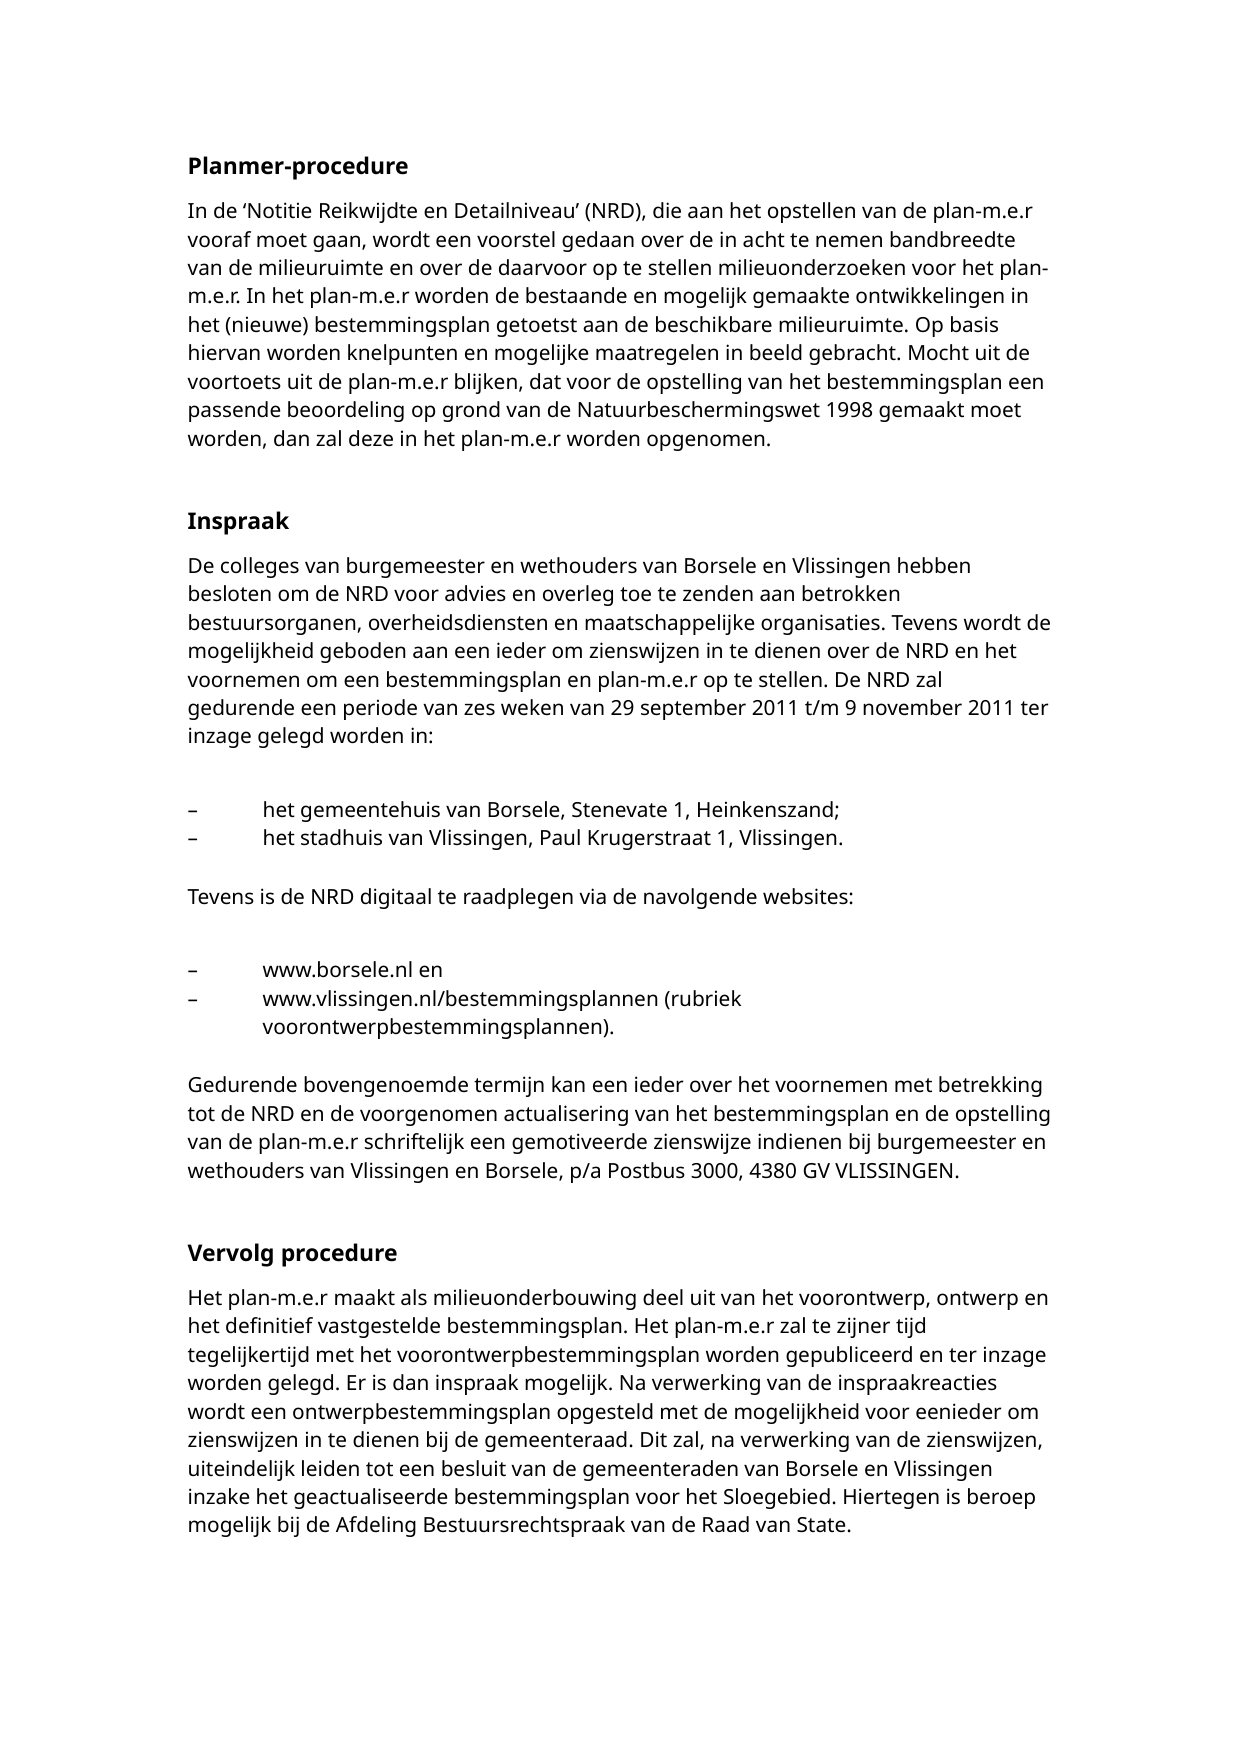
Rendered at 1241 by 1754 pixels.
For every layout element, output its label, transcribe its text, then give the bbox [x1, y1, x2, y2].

subtitle Planmer-procedure [187, 150, 1053, 181]
subtitle Vervolg procedure [187, 1237, 1053, 1268]
text Gedurende bovengenoemde termijn kan een ieder over het voornemen met betrekking tot de NRD en de voorgenomen actualisering van het bestemmingsplan en de opstelling van de plan-m.e.r schriftelijk een gemotiveerde zienswijze indienen bij burgemeester en wethouders van Vlissingen en Borsele, p/a Postbus 3000, 4380 GV VLISSINGEN. [187, 1071, 1053, 1184]
subtitle Inspraak [187, 505, 1053, 536]
list het stadhuis van Vlissingen, Paul Krugerstraat 1, Vlissingen. [187, 823, 1053, 852]
list www.borsele.nl en [187, 955, 1053, 984]
list het gemeentehuis van Borsele, Stenevate 1, Heinkenszand; [187, 795, 1053, 823]
text De colleges van burgemeester en wethouders van Borsele en Vlissingen hebben besloten om de NRD voor advies en overleg toe te zenden aan betrokken bestuursorganen, overheidsdiensten en maatschappelijke organisaties. Tevens wordt de mogelijkheid geboden aan een ieder om zienswijzen in te dienen over de NRD en het voornemen om een bestemmingsplan en plan-m.e.r op te stellen. De NRD zal gedurende een periode van zes weken van 29 september 2011 t/m 9 november 2011 ter inzage gelegd worden in: [187, 551, 1053, 750]
text Het plan-m.e.r maakt als milieuonderbouwing deel uit van het voorontwerp, ontwerp en het definitief vastgestelde bestemmingsplan. Het plan-m.e.r zal te zijner tijd tegelijkertijd met het voorontwerpbestemmingsplan worden gepubliceerd en ter inzage worden gelegd. Er is dan inspraak mogelijk. Na verwerking van de inspraakreacties wordt een ontwerpbestemmingsplan opgesteld met de mogelijkheid voor eenieder om zienswijzen in te dienen bij de gemeenteraad. Dit zal, na verwerking van de zienswijzen, uiteindelijk leiden tot een besluit van de gemeenteraden van Borsele en Vlissingen inzake het geactualiseerde bestemmingsplan voor het Sloegebied. Hiertegen is beroep mogelijk bij de Afdeling Bestuursrechtspraak van de Raad van State. [187, 1283, 1053, 1539]
text Tevens is de NRD digitaal te raadplegen via de navolgende websites: [187, 882, 1053, 910]
list www.vlissingen.nl/bestemmingsplannen (rubriek voorontwerpbestemmingsplannen). [187, 984, 1053, 1041]
text In de ‘Notitie Reikwijdte en Detailniveau’ (NRD), die aan het opstellen van de plan-m.e.r vooraf moet gaan, wordt een voorstel gedaan over de in acht te nemen bandbreedte van de milieuruimte en over de daarvoor op te stellen milieuonderzoeken voor het plan-m.e.r. In het plan-m.e.r worden de bestaande en mogelijk gemaakte ontwikkelingen in het (nieuwe) bestemmingsplan getoetst aan de beschikbare milieuruimte. Op basis hiervan worden knelpunten en mogelijke maatregelen in beeld gebracht. Mocht uit de voortoets uit de plan-m.e.r blijken, dat voor de opstelling van het bestemmingsplan een passende beoordeling op grond van de Natuurbeschermingswet 1998 gemaakt moet worden, dan zal deze in het plan-m.e.r worden opgenomen. [187, 196, 1053, 452]
